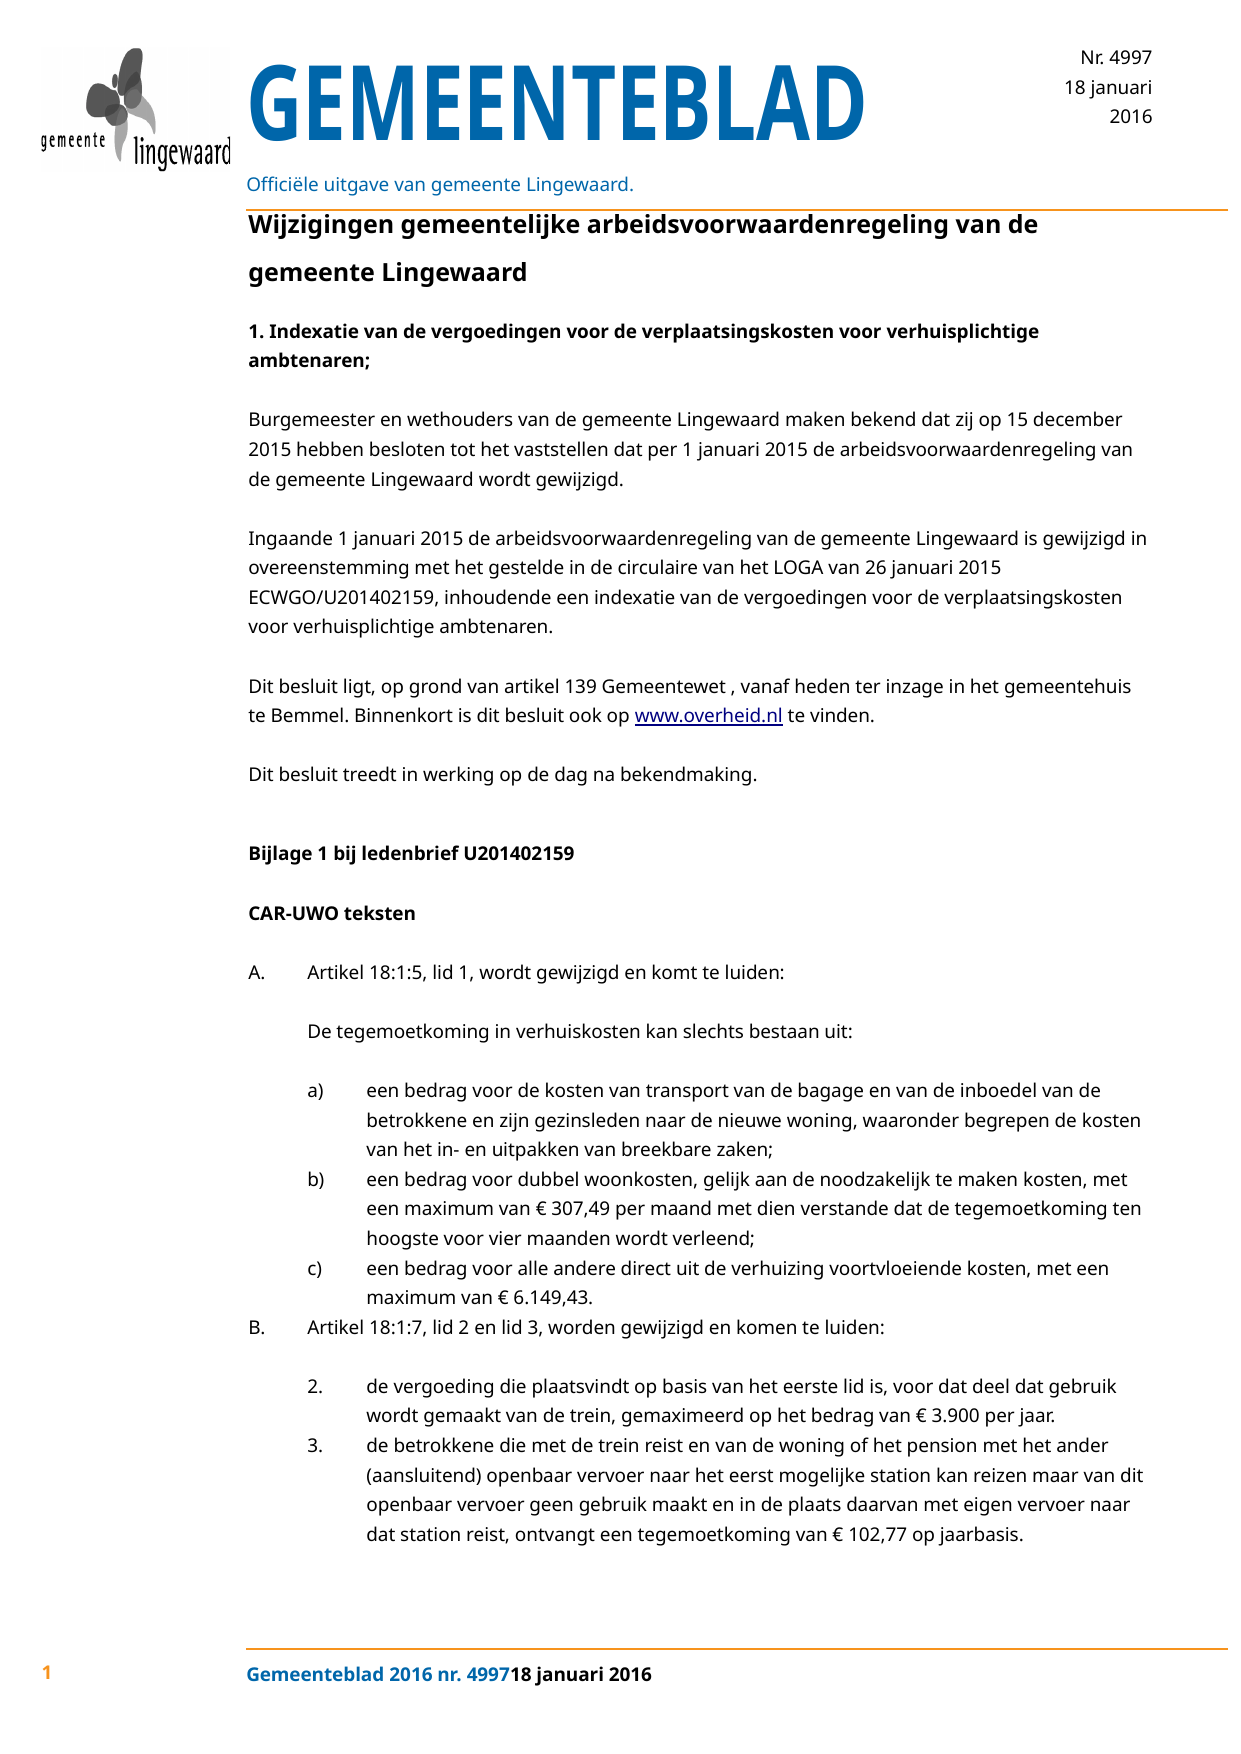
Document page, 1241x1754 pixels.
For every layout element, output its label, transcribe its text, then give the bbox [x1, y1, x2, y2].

text Dit besluit treedt in werking op de dag na bekendmaking. [248, 762, 1152, 787]
text Wijzigingen gemeentelijke arbeidsvoorwaardenregeling van de gemeente Lingewaard [248, 211, 1152, 288]
text Burgemeester en wethouders van de gemeente Lingewaard maken bekend dat zij op 15 december 2015 hebben besloten tot het vaststellen dat per 1 januari 2015 de arbeidsvoorwaardenregeling van de gemeente Lingewaard wordt gewijzigd. [248, 407, 1152, 492]
list een bedrag voor alle andere direct uit de verhuizing voortvloeiende kosten, met een maximum van € 6.149,43. [307, 1255, 1152, 1310]
text Dit besluit ligt, op grond van artikel 139 Gemeentewet , vanaf heden ter inzage in het gemeentehuis te Bemmel. Binnenkort is dit besluit ook op www.overheid.nl te vinden. [248, 673, 1152, 728]
list de vergoeding die plaatsvindt op basis van het eerste lid is, voor dat deel dat gebruik wordt gemaakt van de trein, gemaximeerd op het bedrag van € 3.900 per jaar. [307, 1373, 1152, 1428]
list Artikel 18:1:7, lid 2 en lid 3, worden gewijzigd en komen te luiden: [248, 1314, 1152, 1339]
picture [41, 47, 231, 172]
list een bedrag voor de kosten van transport van de bagage en van de inboedel van de betrokkene en zijn gezinsleden naar de nieuwe woning, waaronder begrepen de kosten van het in- en uitpakken van breekbare zaken; [307, 1077, 1152, 1162]
text 1. Indexatie van de vergoedingen voor de verplaatsingskosten voor verhuisplichtige ambtenaren; [248, 318, 1152, 373]
list Artikel 18:1:5, lid 1, wordt gewijzigd en komt te luiden: [248, 959, 1152, 984]
text Bijlage 1 bij ledenbrief U201402159 [248, 841, 1152, 866]
list De tegemoetkoming in verhuiskosten kan slechts bestaan uit: [248, 1018, 1152, 1044]
list de betrokkene die met de trein reist en van de woning of het pension met het ander (aansluitend) openbaar vervoer naar het eerst mogelijke station kan reizen maar van dit openbaar vervoer geen gebruik maakt en in de plaats daarvan met eigen vervoer naar dat station reist, ontvangt een tegemoetkoming van € 102,77 op jaarbasis. [307, 1432, 1152, 1547]
list een bedrag voor dubbel woonkosten, gelijk aan de noodzakelijk te maken kosten, met een maximum van € 307,49 per maand met dien verstande dat de tegemoetkoming ten hoogste voor vier maanden wordt verleend; [307, 1166, 1152, 1251]
text CAR-UWO teksten [248, 900, 1152, 925]
text Ingaande 1 januari 2015 de arbeidsvoorwaardenregeling van de gemeente Lingewaard is gewijzigd in overeenstemming met het gestelde in de circulaire van het LOGA van 26 januari 2015 ECWGO/U201402159, inhoudende een indexatie van de vergoedingen voor de verplaatsingskosten voor verhuisplichtige ambtenaren. [248, 525, 1152, 639]
